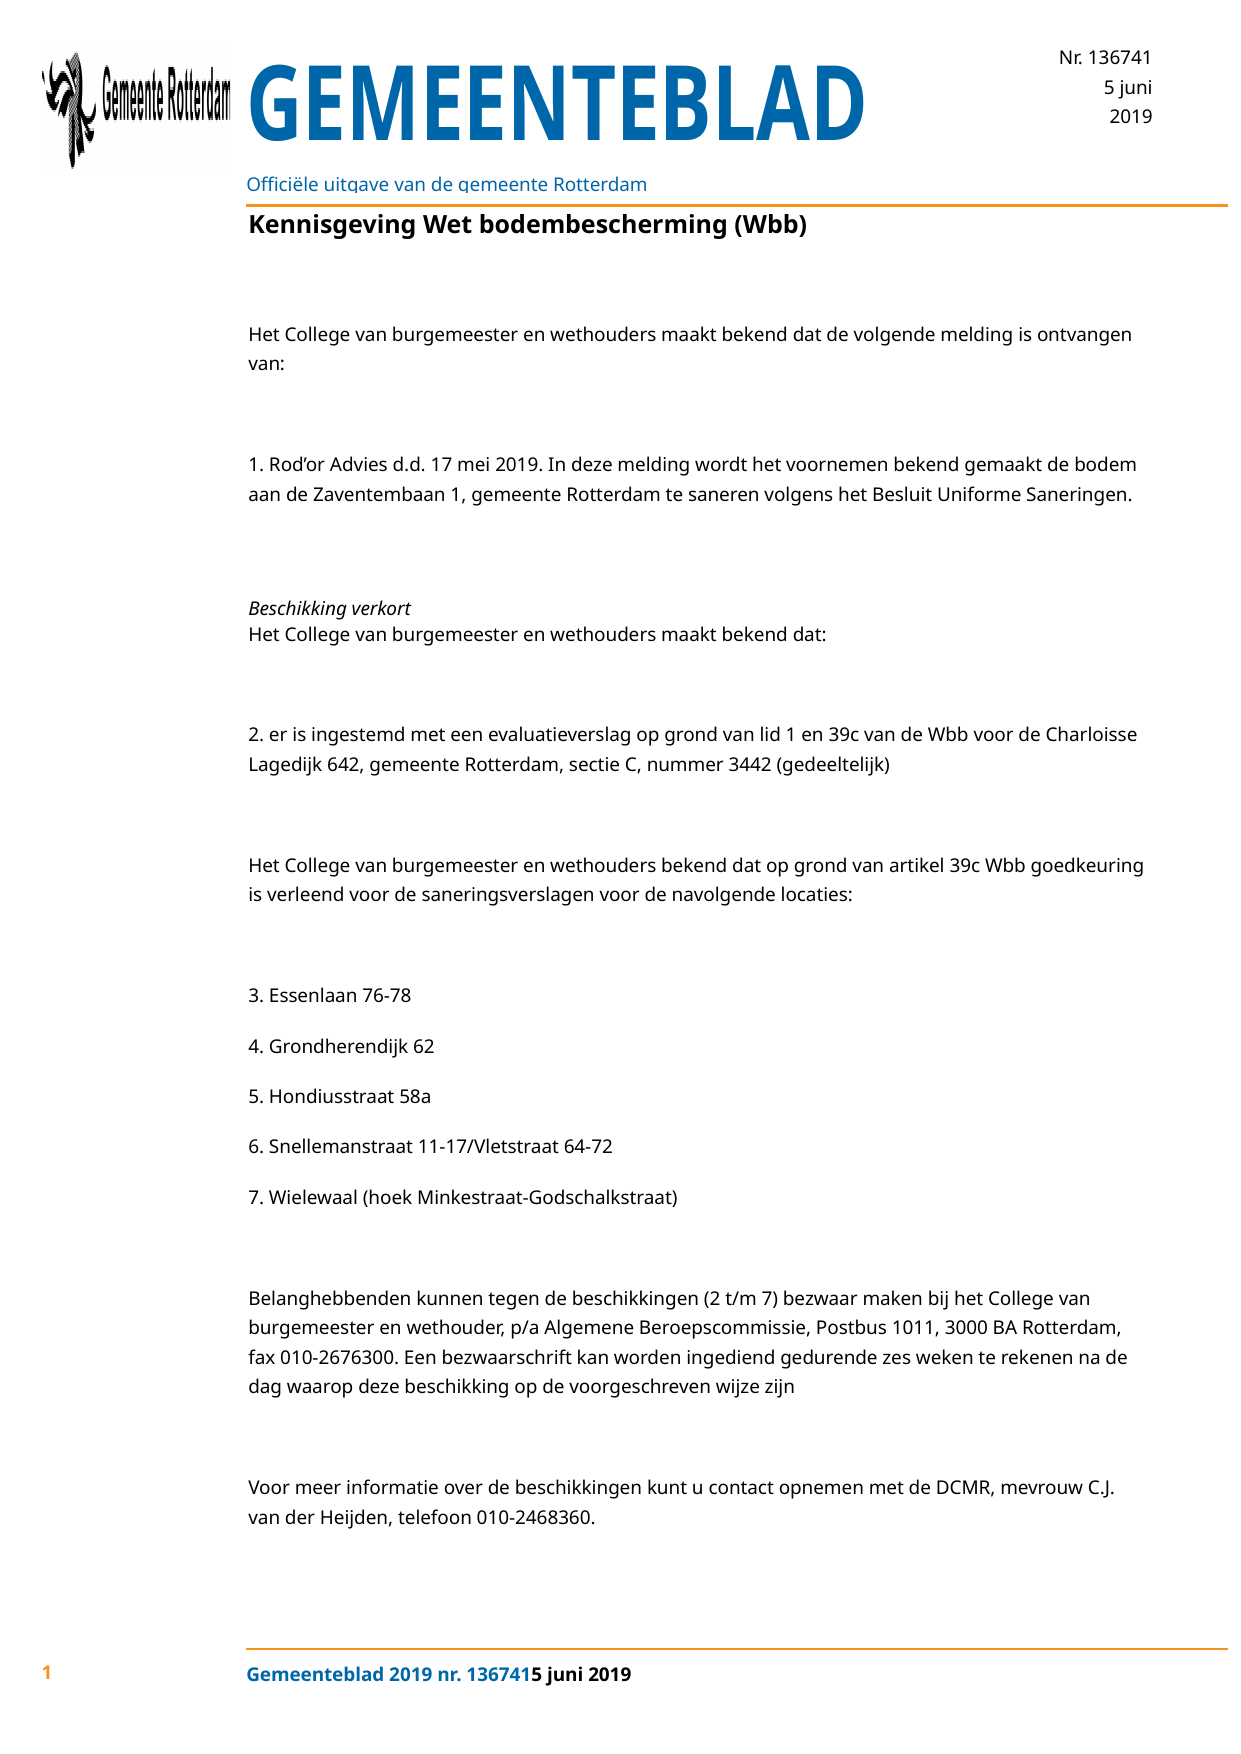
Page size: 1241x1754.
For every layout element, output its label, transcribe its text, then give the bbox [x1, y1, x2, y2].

text 5. Hondiusstraat 58a [248, 1083, 1152, 1109]
text Het College van burgemeester en wethouders maakt bekend dat: [248, 621, 1152, 647]
text 1. Rod’or Advies d.d. 17 mei 2019. In deze melding wordt het voornemen bekend gemaakt de bodem aan de Zaventembaan 1, gemeente Rotterdam te saneren volgens het Besluit Uniforme Saneringen. [248, 451, 1152, 506]
text 7. Wielewaal (hoek Minkestraat-Godschalkstraat) [248, 1184, 1152, 1210]
text 2. er is ingestemd met een evaluatieverslag op grond van lid 1 en 39c van de Wbb voor de Charloisse Lagedijk 642, gemeente Rotterdam, sectie C, nummer 3442 (gedeeltelijk) [248, 722, 1152, 777]
text 6. Snellemanstraat 11-17/Vletstraat 64-72 [248, 1134, 1152, 1159]
text Belanghebbenden kunnen tegen de beschikkingen (2 t/m 7) bezwaar maken bij het College van burgemeester en wethouder, p/a Algemene Beroepscommissie, Postbus 1011, 3000 BA Rotterdam, fax 010-2676300. Een bezwaarschrift kan worden ingediend gedurende zes weken te rekenen na de dag waarop deze beschikking op de voorgeschreven wijze zijn [248, 1285, 1152, 1399]
text Beschikking verkort [248, 595, 1152, 621]
text Kennisgeving Wet bodembescherming (Wbb) [248, 207, 1152, 241]
text Voor meer informatie over de beschikkingen kunt u contact opnemen met de DCMR, mevrouw C.J. van der Heijden, telefoon 010-2468360. [248, 1474, 1152, 1530]
text 4. Grondherendijk 62 [248, 1033, 1152, 1059]
text Het College van burgemeester en wethouders bekend dat op grond van artikel 39c Wbb goedkeuring is verleend voor de saneringsverslagen voor de navolgende locaties: [248, 852, 1152, 907]
text 3. Essenlaan 76-78 [248, 982, 1152, 1008]
picture [41, 47, 231, 172]
text Het College van burgemeester en wethouders maakt bekend dat de volgende melding is ontvangen van: [248, 321, 1152, 376]
